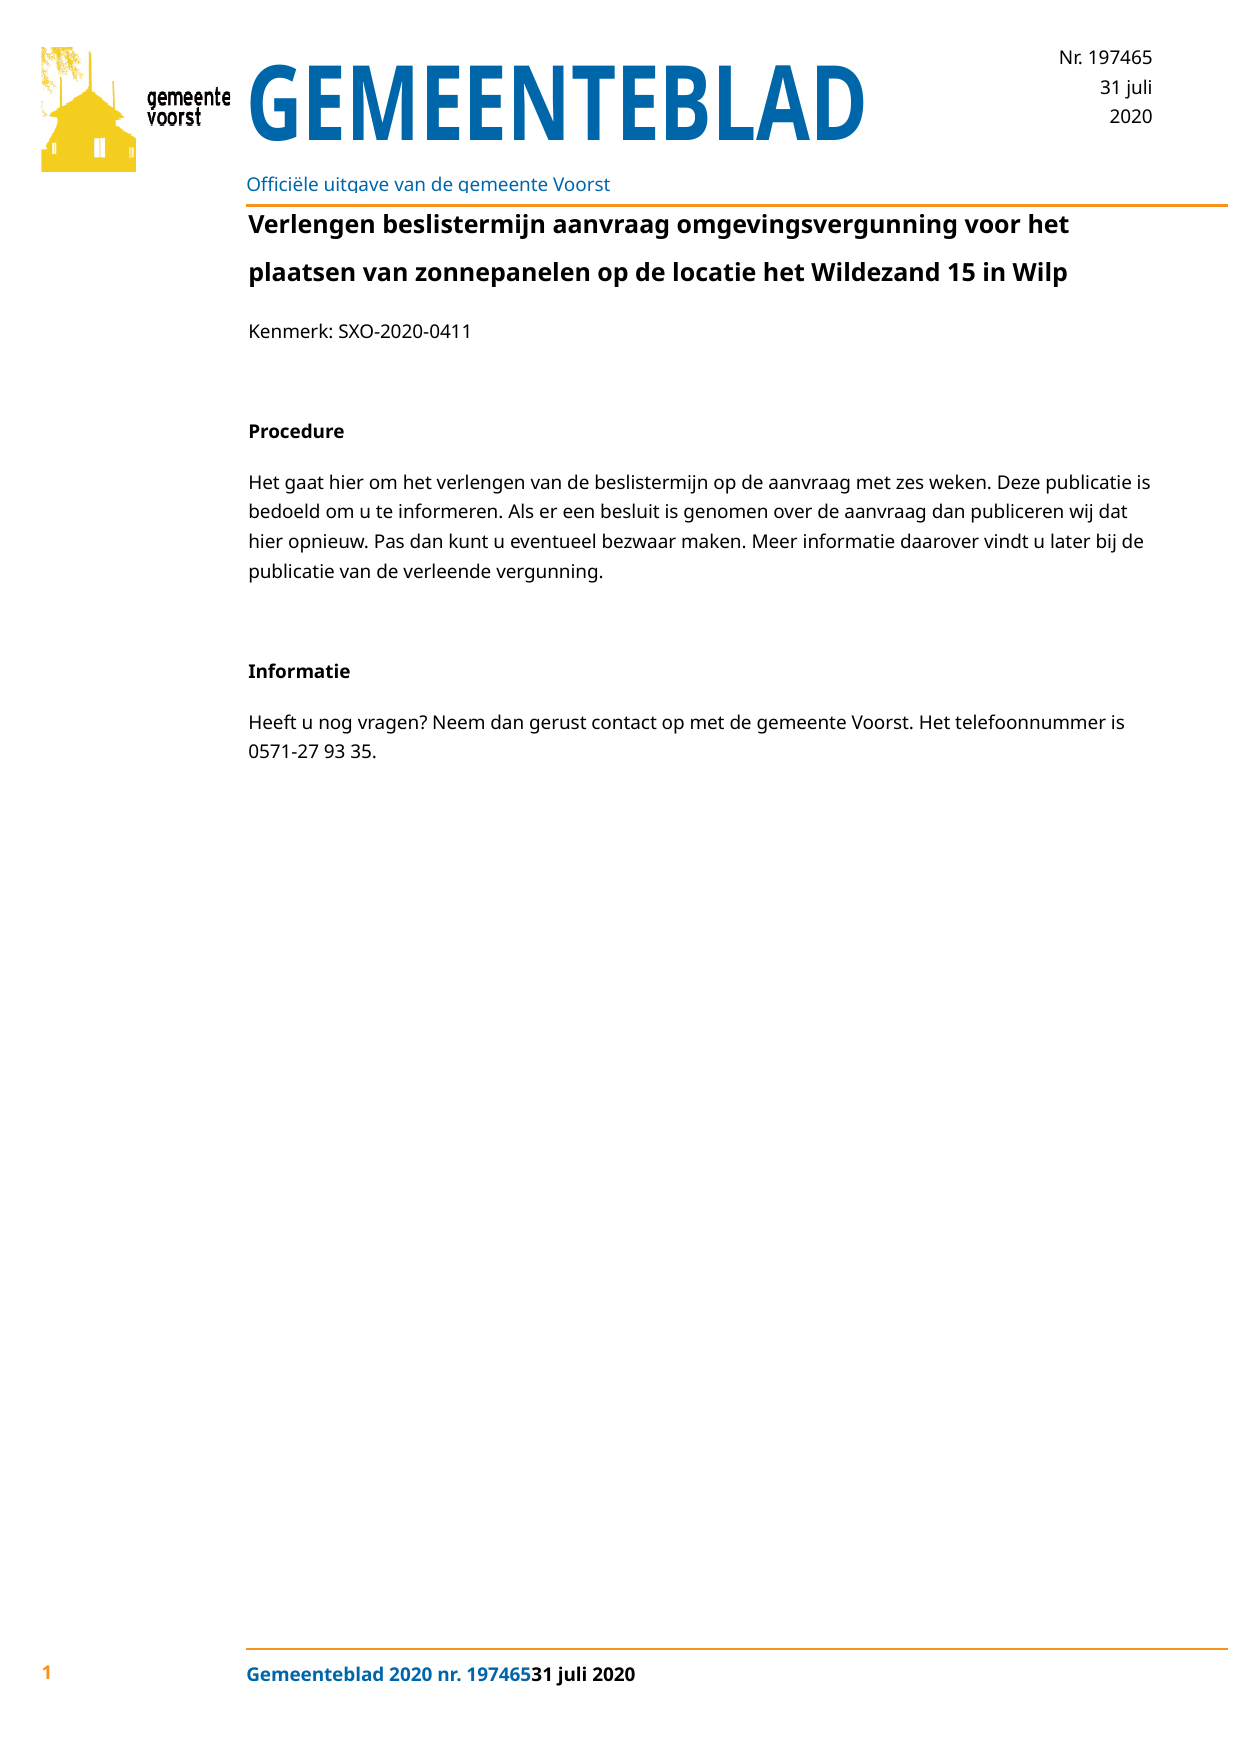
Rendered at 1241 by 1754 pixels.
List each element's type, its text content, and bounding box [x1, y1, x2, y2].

text Verlengen beslistermijn aanvraag omgevingsvergunning voor het plaatsen van zonnepanelen op de locatie het Wildezand 15 in Wilp [248, 207, 1152, 288]
text Heeft u nog vragen? Neem dan gerust contact op met de gemeente Voorst. Het telefoonnummer is 0571-27 93 35. [248, 709, 1152, 764]
text Kenmerk: SXO-2020-0411 [248, 318, 1152, 344]
text Informatie [248, 659, 1152, 684]
text Procedure [248, 419, 1152, 444]
picture [41, 47, 231, 172]
text Het gaat hier om het verlengen van de beslistermijn op de aanvraag met zes weken. Deze publicatie is bedoeld om u te informeren. Als er een besluit is genomen over de aanvraag dan publiceren wij dat hier opnieuw. Pas dan kunt u eventueel bezwaar maken. Meer informatie daarover vindt u later bij de publicatie van de verleende vergunning. [248, 469, 1152, 584]
